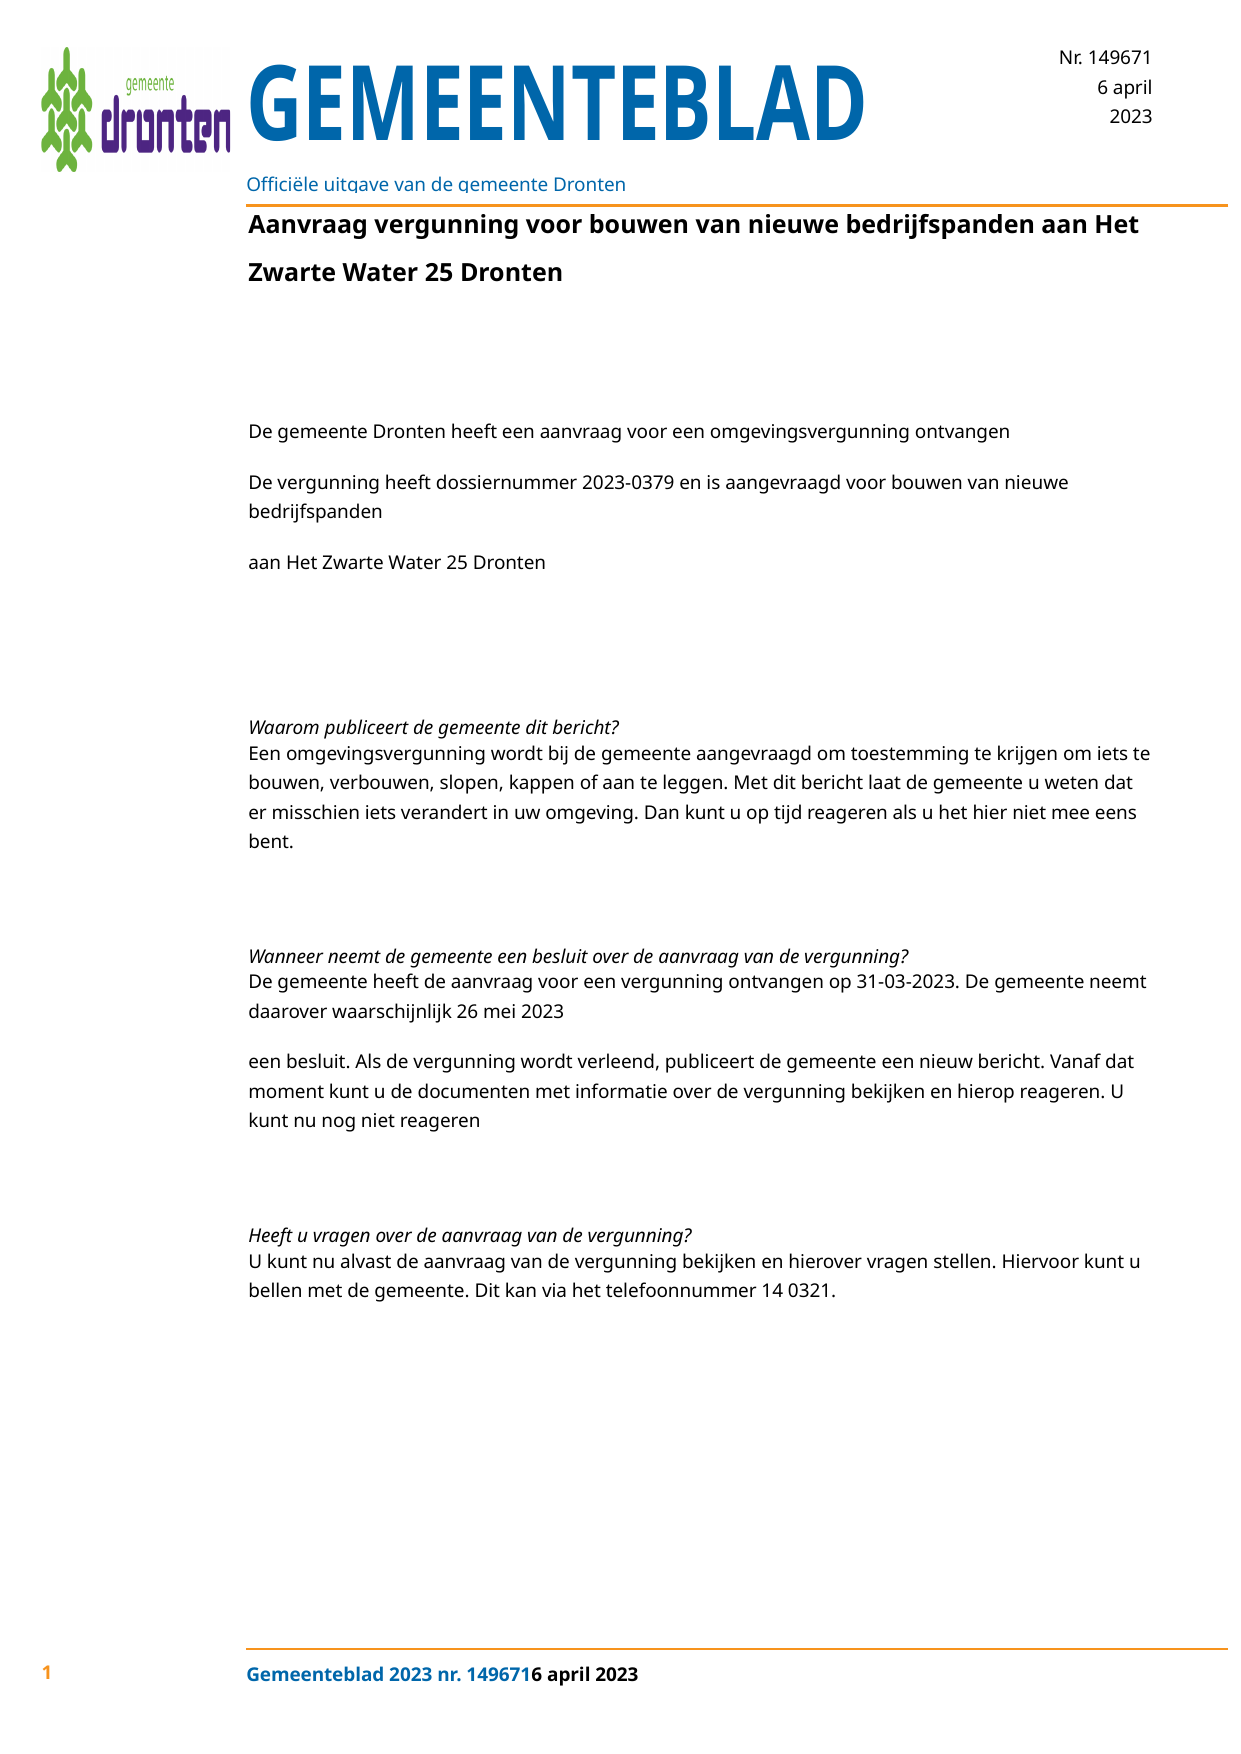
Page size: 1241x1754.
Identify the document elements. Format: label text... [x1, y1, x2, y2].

text U kunt nu alvast de aanvraag van de vergunning bekijken en hierover vragen stellen. Hiervoor kunt u bellen met de gemeente. Dit kan via het telefoonnummer 14 0321. [248, 1248, 1152, 1303]
text De vergunning heeft dossiernummer 2023-0379 en is aangevraagd voor bouwen van nieuwe bedrijfspanden [248, 469, 1152, 524]
text aan Het Zwarte Water 25 Dronten [248, 549, 1152, 575]
text De gemeente heeft de aanvraag voor een vergunning ontvangen op 31-03-2023. De gemeente neemt daarover waarschijnlijk 26 mei 2023 [248, 968, 1152, 1024]
text Aanvraag vergunning voor bouwen van nieuwe bedrijfspanden aan Het Zwarte Water 25 Dronten [248, 207, 1152, 288]
text Een omgevingsvergunning wordt bij de gemeente aangevraagd om toestemming te krijgen om iets te bouwen, verbouwen, slopen, kappen of aan te leggen. Met dit bericht laat de gemeente u weten dat er misschien iets verandert in uw omgeving. Dan kunt u op tijd reageren als u het hier niet mee eens bent. [248, 740, 1152, 854]
text Waarom publiceert de gemeente dit bericht? [248, 714, 1152, 740]
text Wanneer neemt de gemeente een besluit over de aanvraag van de vergunning? [248, 943, 1152, 968]
picture [41, 47, 231, 172]
text Heeft u vragen over de aanvraag van de vergunning? [248, 1222, 1152, 1248]
text een besluit. Als de vergunning wordt verleend, publiceert de gemeente een nieuw bericht. Vanaf dat moment kunt u de documenten met informatie over de vergunning bekijken en hierop reageren. U kunt nu nog niet reageren [248, 1048, 1152, 1133]
text De gemeente Dronten heeft een aanvraag voor een omgevingsvergunning ontvangen [248, 419, 1152, 444]
